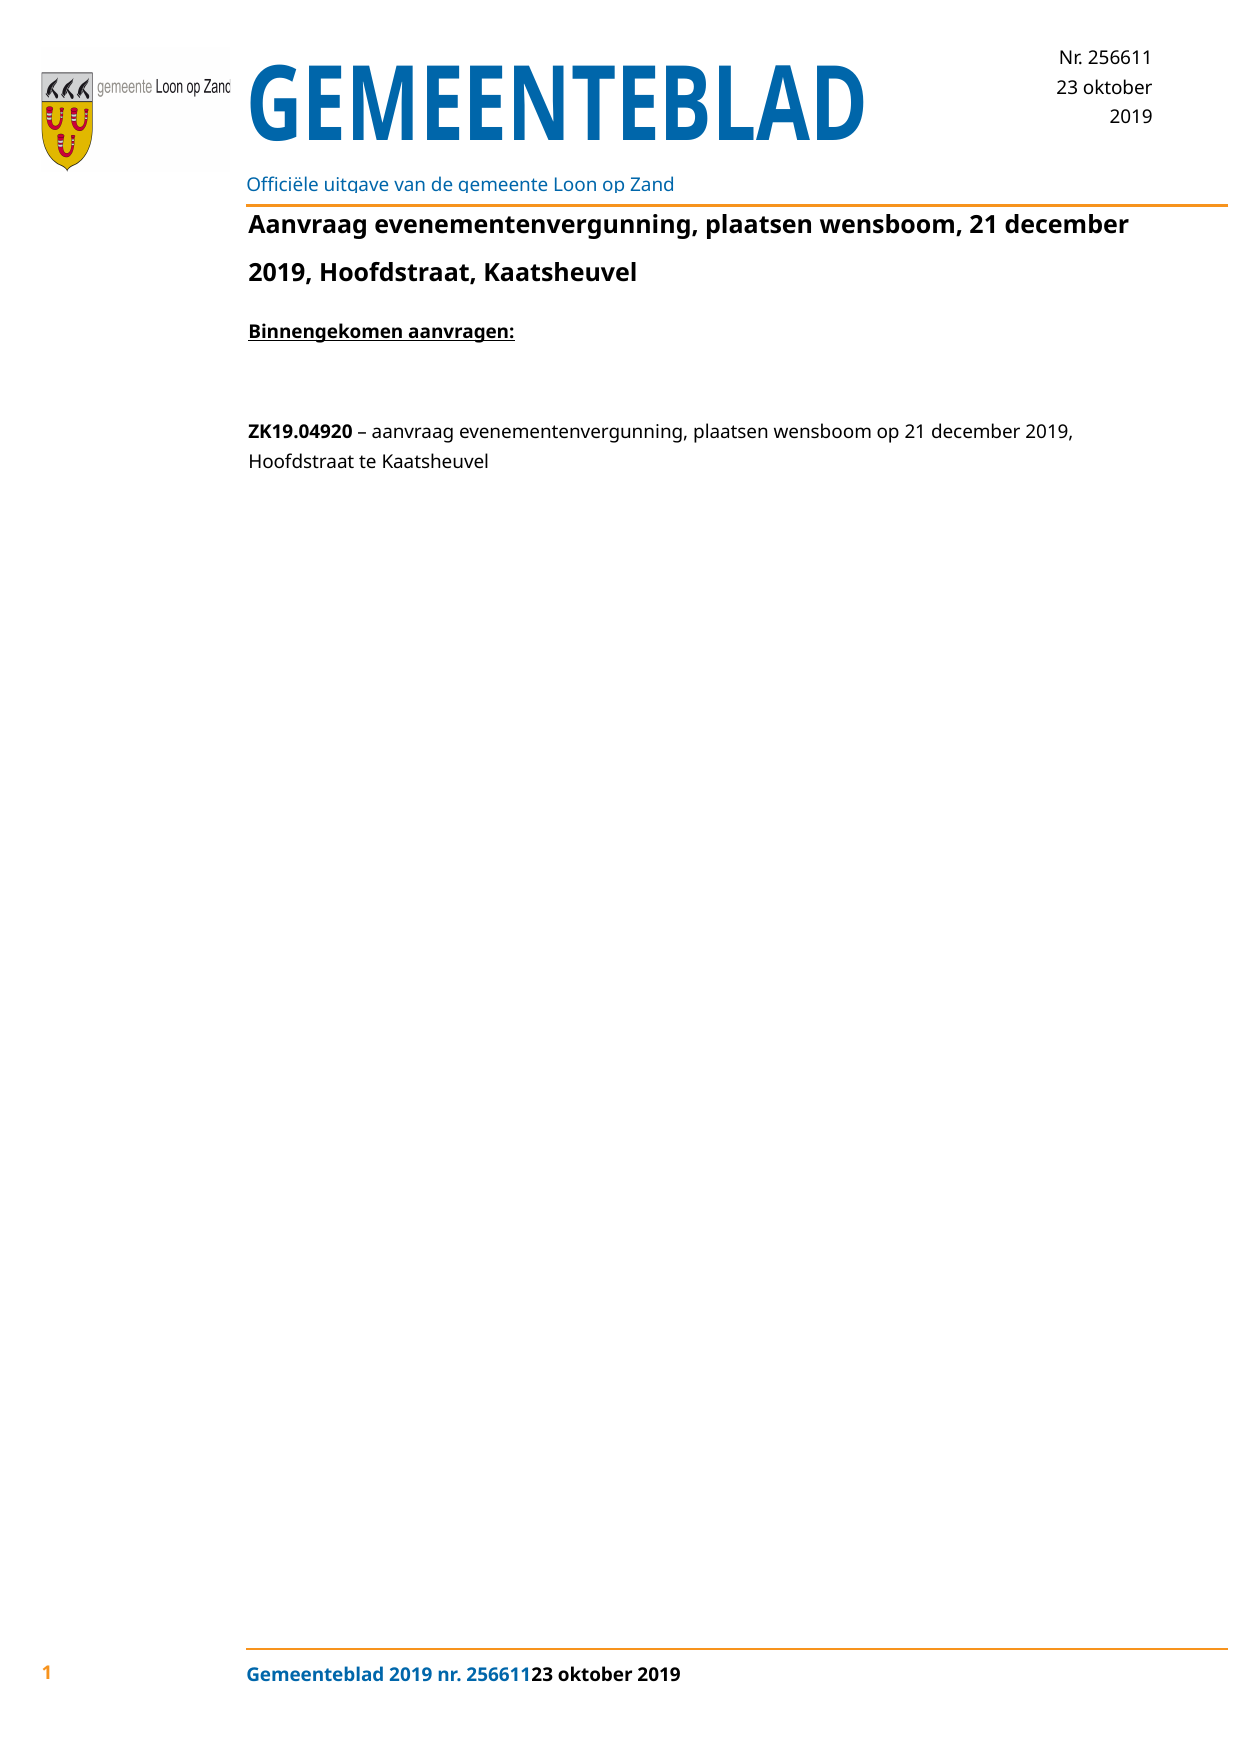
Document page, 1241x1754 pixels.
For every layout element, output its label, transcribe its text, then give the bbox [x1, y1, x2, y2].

text ZK19.04920 – aanvraag evenementenvergunning, plaatsen wensboom op 21 december 2019, Hoofdstraat te Kaatsheuvel [248, 419, 1152, 474]
text Aanvraag evenementenvergunning, plaatsen wensboom, 21 december 2019, Hoofdstraat, Kaatsheuvel [248, 207, 1152, 288]
text Binnengekomen aanvragen: [248, 318, 1152, 344]
picture [41, 47, 231, 172]
